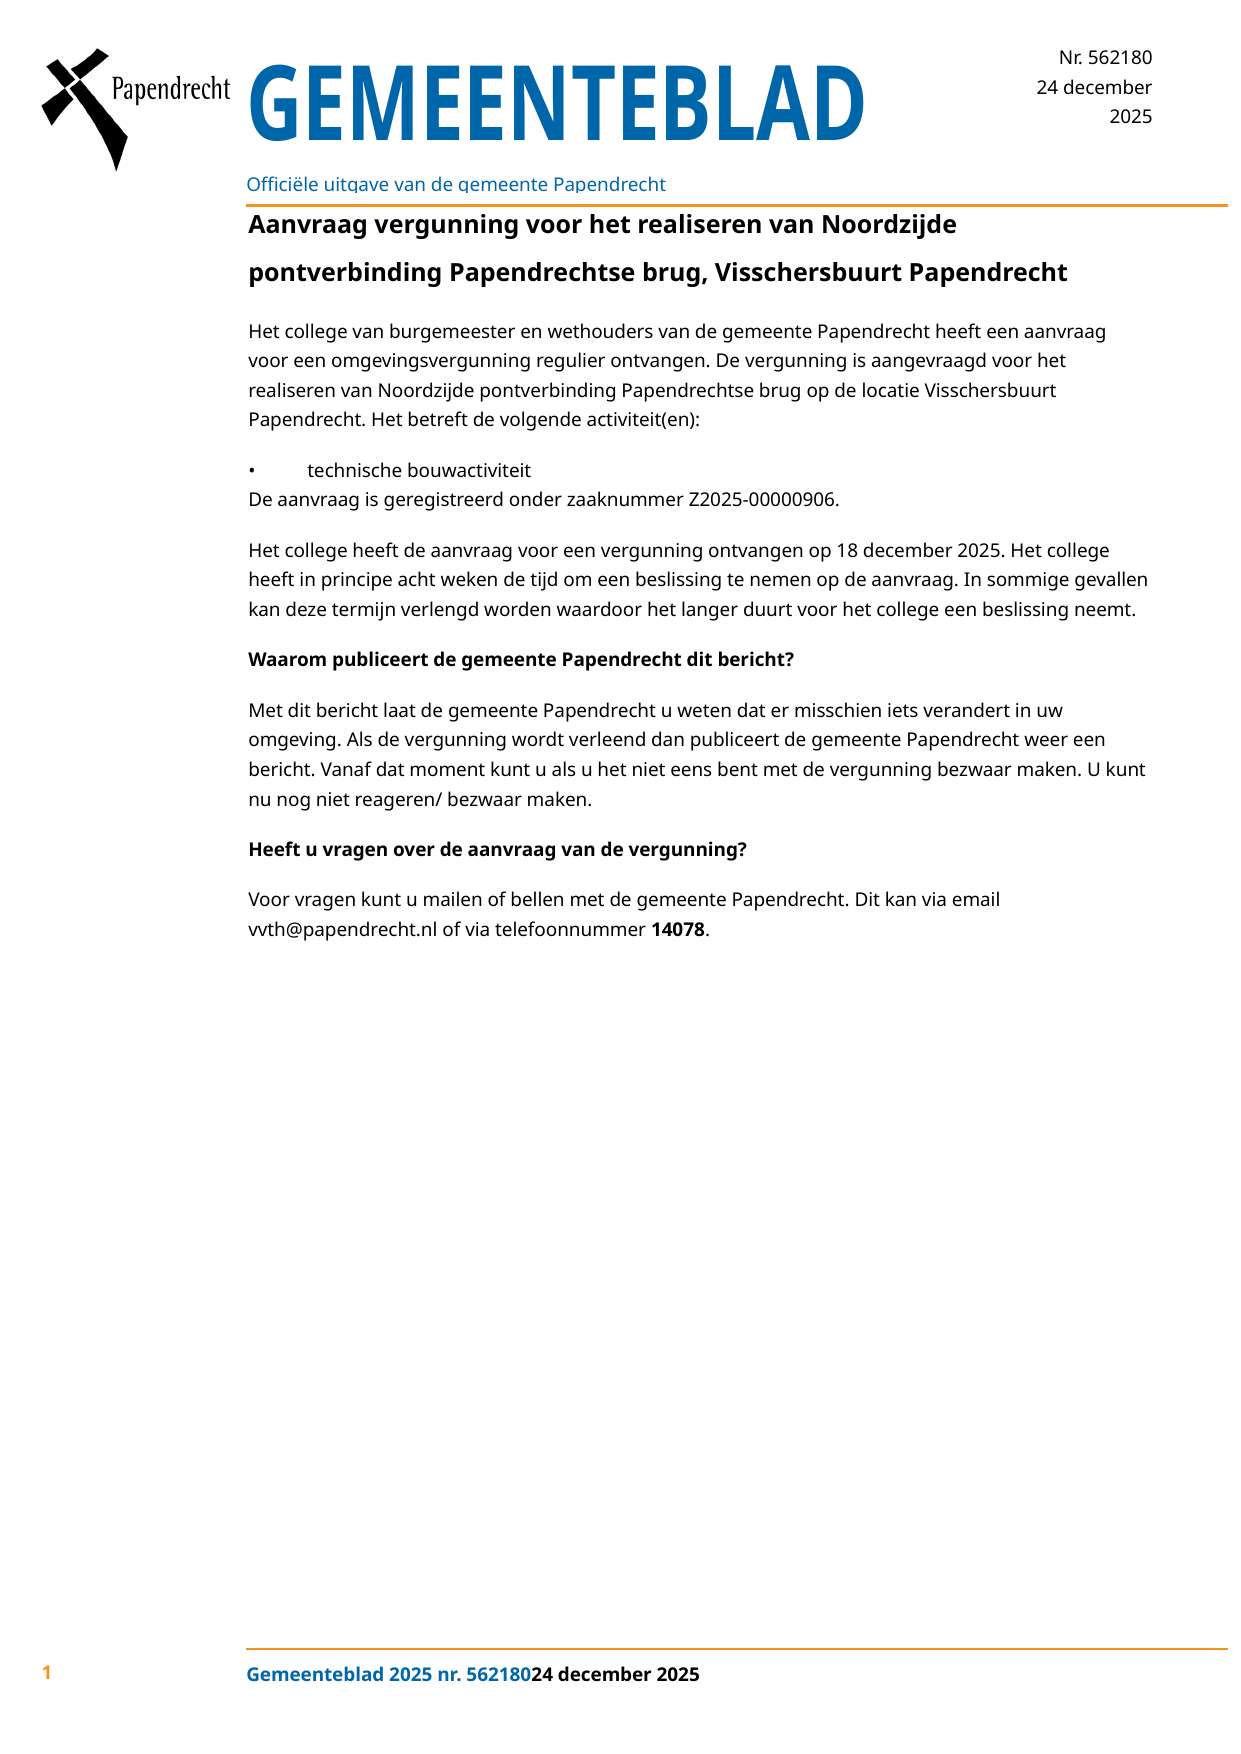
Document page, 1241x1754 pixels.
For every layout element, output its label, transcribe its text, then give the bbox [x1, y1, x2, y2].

text Aanvraag vergunning voor het realiseren van Noordzijde pontverbinding Papendrechtse brug, Visschersbuurt Papendrecht [248, 207, 1152, 288]
list technische bouwactiviteit [248, 457, 1152, 483]
text De aanvraag is geregistreerd onder zaaknummer Z2025-00000906. [248, 487, 1152, 512]
text Met dit bericht laat de gemeente Papendrecht u weten dat er misschien iets verandert in uw omgeving. Als de vergunning wordt verleend dan publiceert de gemeente Papendrecht weer een bericht. Vanaf dat moment kunt u als u het niet eens bent met de vergunning bezwaar maken. U kunt nu nog niet reageren/ bezwaar maken. [248, 697, 1152, 812]
text Waarom publiceert de gemeente Papendrecht dit bericht? [248, 647, 1152, 672]
text Voor vragen kunt u mailen of bellen met de gemeente Papendrecht. Dit kan via email vvth@papendrecht.nl of via telefoonnummer 14078. [248, 887, 1152, 942]
text Het college heeft de aanvraag voor een vergunning ontvangen op 18 december 2025. Het college heeft in principe acht weken de tijd om een beslissing te nemen op de aanvraag. In sommige gevallen kan deze termijn verlengd worden waardoor het langer duurt voor het college een beslissing neemt. [248, 537, 1152, 622]
text Het college van burgemeester en wethouders van de gemeente Papendrecht heeft een aanvraag voor een omgevingsvergunning regulier ontvangen. De vergunning is aangevraagd voor het realiseren van Noordzijde pontverbinding Papendrechtse brug op de locatie Visschersbuurt Papendrecht. Het betreft de volgende activiteit(en): [248, 318, 1152, 432]
text Heeft u vragen over de aanvraag van de vergunning? [248, 836, 1152, 862]
picture [41, 47, 231, 172]
